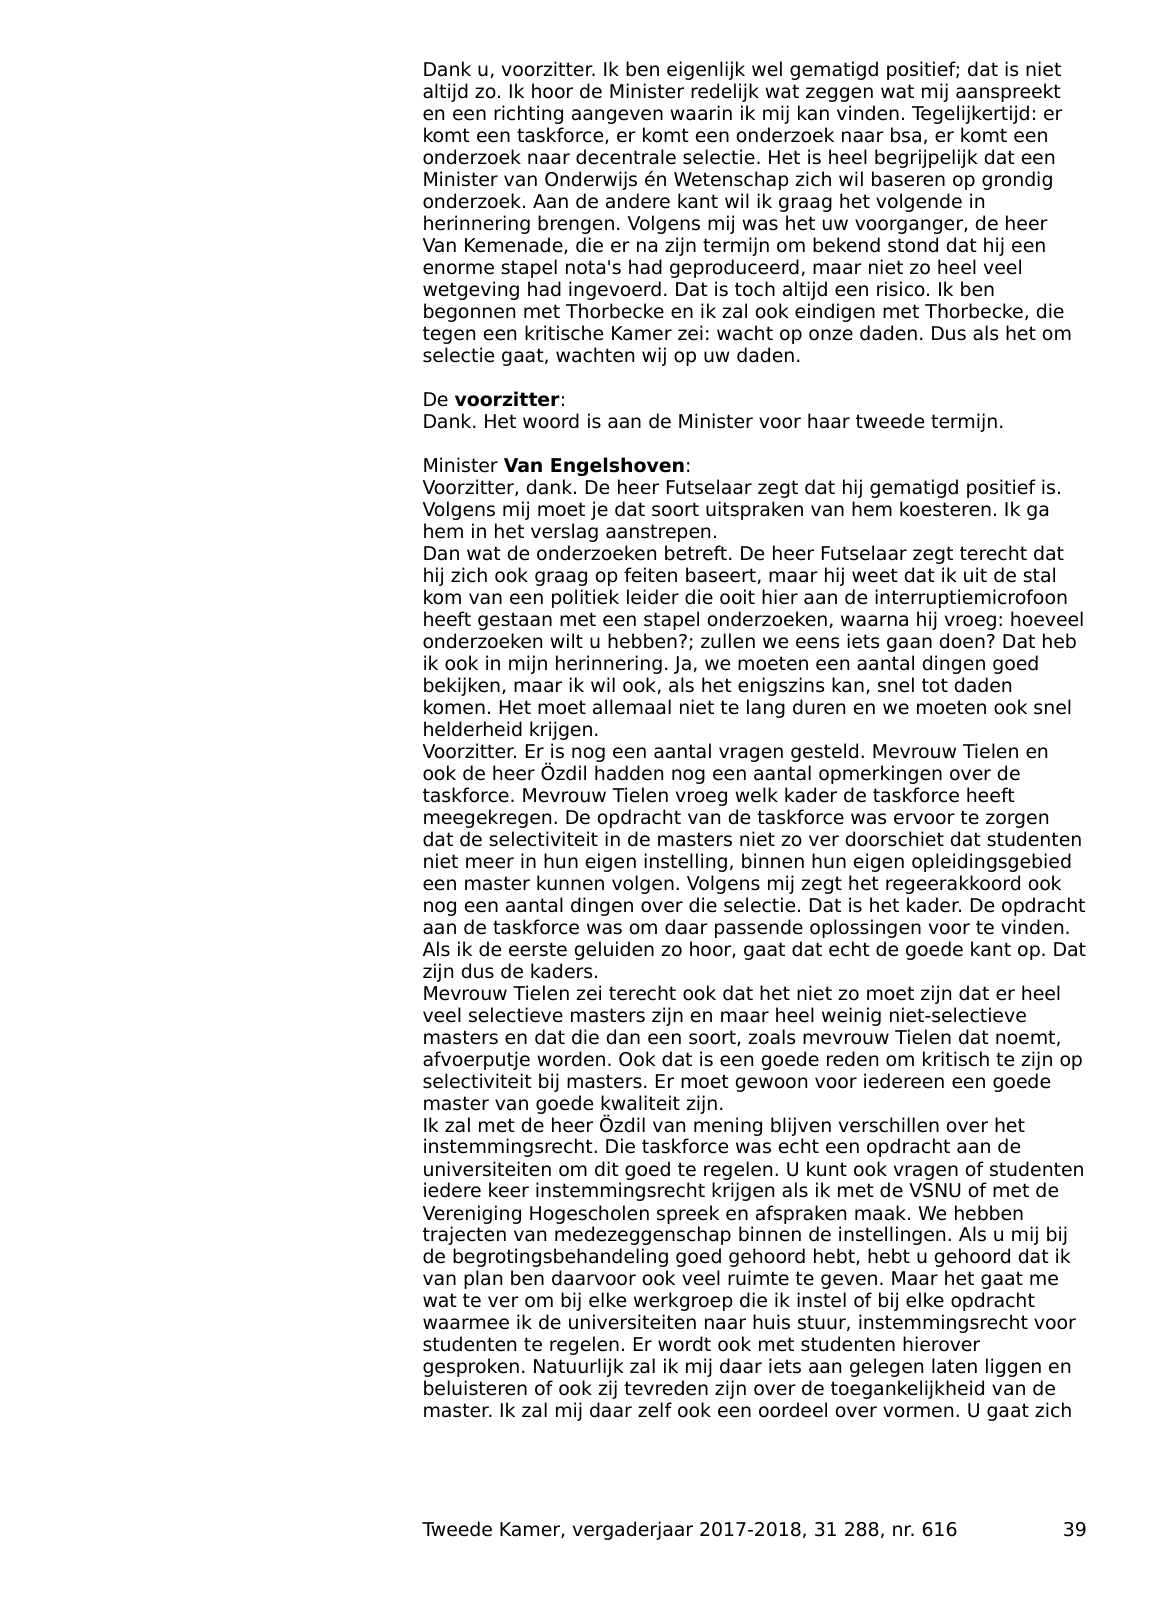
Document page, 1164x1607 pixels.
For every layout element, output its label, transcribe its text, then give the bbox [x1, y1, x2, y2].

text Dan wat de onderzoeken betreft. De heer Futselaar zegt terecht dat hij zich ook graag op feiten baseert, maar hij weet dat ik uit de stal kom van een politiek leider die ooit hier aan de interruptiemicrofoon heeft gestaan met een stapel onderzoeken, waarna hij vroeg: hoeveel onderzoeken wilt u hebben?; zullen we eens iets gaan doen? Dat heb ik ook in mijn herinnering. Ja, we moeten een aantal dingen goed bekijken, maar ik wil ook, als het enigszins kan, snel tot daden komen. Het moet allemaal niet te lang duren en we moeten ook snel helderheid krijgen. [422, 543, 1087, 741]
text Ik zal met de heer Özdil van mening blijven verschillen over het instemmingsrecht. Die taskforce was echt een opdracht aan de universiteiten om dit goed te regelen. U kunt ook vragen of studenten iedere keer instemmingsrecht krijgen als ik met de VSNU of met de Vereniging Hogescholen spreek en afspraken maak. We hebben trajecten van medezeggenschap binnen de instellingen. Als u mij bij de begrotingsbehandeling goed gehoord hebt, hebt u gehoord dat ik van plan ben daarvoor ook veel ruimte te geven. Maar het gaat me wat te ver om bij elke werkgroep die ik instel of bij elke opdracht waarmee ik de universiteiten naar huis stuur, instemmingsrecht voor studenten te regelen. Er wordt ook met studenten hierover gesproken. Natuurlijk zal ik mij daar iets aan gelegen laten liggen en beluisteren of ook zij tevreden zijn over de toegankelijkheid van de master. Ik zal mij daar zelf ook een oordeel over vormen. U gaat zich [422, 1114, 1087, 1422]
text Dank u, voorzitter. Ik ben eigenlijk wel gematigd positief; dat is niet altijd zo. Ik hoor de Minister redelijk wat zeggen wat mij aanspreekt en een richting aangeven waarin ik mij kan vinden. Tegelijkertijd: er komt een taskforce, er komt een onderzoek naar bsa, er komt een onderzoek naar decentrale selectie. Het is heel begrijpelijk dat een Minister van Onderwijs én Wetenschap zich wil baseren op grondig onderzoek. Aan de andere kant wil ik graag het volgende in herinnering brengen. Volgens mij was het uw voorganger, de heer Van Kemenade, die er na zijn termijn om bekend stond dat hij een enorme stapel nota's had geproduceerd, maar niet zo heel veel wetgeving had ingevoerd. Dat is toch altijd een risico. Ik ben begonnen met Thorbecke en ik zal ook eindigen met Thorbecke, die tegen een kritische Kamer zei: wacht op onze daden. Dus als het om selectie gaat, wachten wij op uw daden. [422, 59, 1087, 367]
text Dank. Het woord is aan de Minister voor haar tweede termijn. [422, 411, 1087, 433]
text Minister Van Engelshoven: [422, 455, 1087, 477]
text Mevrouw Tielen zei terecht ook dat het niet zo moet zijn dat er heel veel selectieve masters zijn en maar heel weinig niet-selectieve masters en dat die dan een soort, zoals mevrouw Tielen dat noemt, afvoerputje worden. Ook dat is een goede reden om kritisch te zijn op selectiviteit bij masters. Er moet gewoon voor iedereen een goede master van goede kwaliteit zijn. [422, 983, 1087, 1114]
text De voorzitter: [422, 389, 1087, 411]
text Voorzitter. Er is nog een aantal vragen gesteld. Mevrouw Tielen en ook de heer Özdil hadden nog een aantal opmerkingen over de taskforce. Mevrouw Tielen vroeg welk kader de taskforce heeft meegekregen. De opdracht van de taskforce was ervoor te zorgen dat de selectiviteit in de masters niet zo ver doorschiet dat studenten niet meer in hun eigen instelling, binnen hun eigen opleidingsgebied een master kunnen volgen. Volgens mij zegt het regeerakkoord ook nog een aantal dingen over die selectie. Dat is het kader. De opdracht aan de taskforce was om daar passende oplossingen voor te vinden. Als ik de eerste geluiden zo hoor, gaat dat echt de goede kant op. Dat zijn dus de kaders. [422, 741, 1087, 983]
text Voorzitter, dank. De heer Futselaar zegt dat hij gematigd positief is. Volgens mij moet je dat soort uitspraken van hem koesteren. Ik ga hem in het verslag aanstrepen. [422, 477, 1087, 543]
